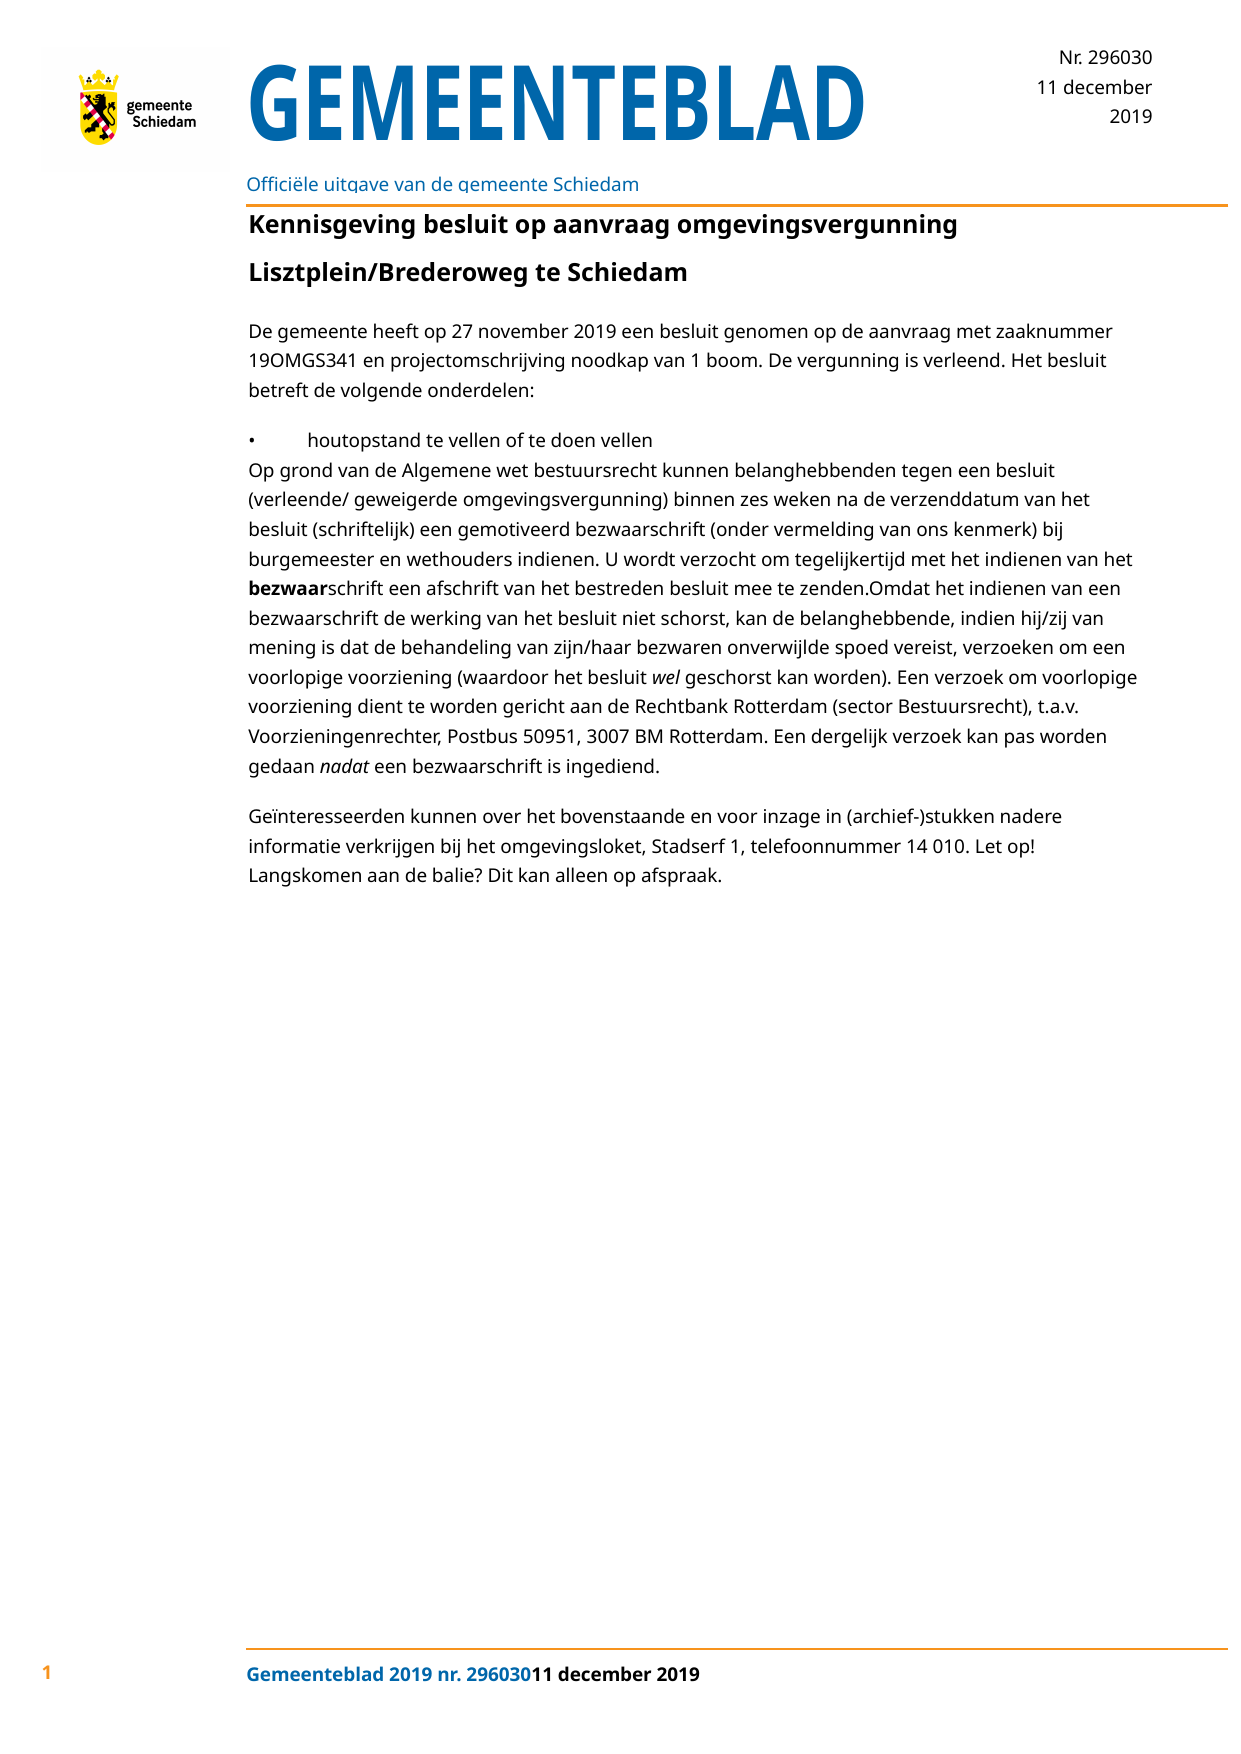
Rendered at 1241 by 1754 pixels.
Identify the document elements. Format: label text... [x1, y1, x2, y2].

list houtopstand te vellen of te doen vellen [248, 427, 1152, 453]
text Geïnteresseerden kunnen over het bovenstaande en voor inzage in (archief-)stukken nadere informatie verkrijgen bij het omgevingsloket, Stadserf 1, telefoonnummer 14 010. Let op! Langskomen aan de balie? Dit kan alleen op afspraak. [248, 803, 1152, 888]
text Op grond van de Algemene wet bestuursrecht kunnen belanghebbenden tegen een besluit (verleende/ geweigerde omgevingsvergunning) binnen zes weken na de verzenddatum van het besluit (schriftelijk) een gemotiveerd bezwaarschrift (onder vermelding van ons kenmerk) bij burgemeester en wethouders indienen. U wordt verzocht om tegelijkertijd met het indienen van het bezwaarschrift een afschrift van het bestreden besluit mee te zenden.Omdat het indienen van een bezwaarschrift de werking van het besluit niet schorst, kan de belanghebbende, indien hij/zij van mening is dat de behandeling van zijn/haar bezwaren onverwijlde spoed vereist, verzoeken om een voorlopige voorziening (waardoor het besluit wel geschorst kan worden). Een verzoek om voorlopige voorziening dient te worden gericht aan de Rechtbank Rotterdam (sector Bestuursrecht), t.a.v. Voorzieningenrechter, Postbus 50951, 3007 BM Rotterdam. Een dergelijk verzoek kan pas worden gedaan nadat een bezwaarschrift is ingediend. [248, 457, 1152, 779]
text De gemeente heeft op 27 november 2019 een besluit genomen op de aanvraag met zaaknummer 19OMGS341 en projectomschrijving noodkap van 1 boom. De vergunning is verleend. Het besluit betreft de volgende onderdelen: [248, 318, 1152, 403]
text Kennisgeving besluit op aanvraag omgevingsvergunning Lisztplein/Brederoweg te Schiedam [248, 207, 1152, 288]
picture [41, 47, 231, 172]
